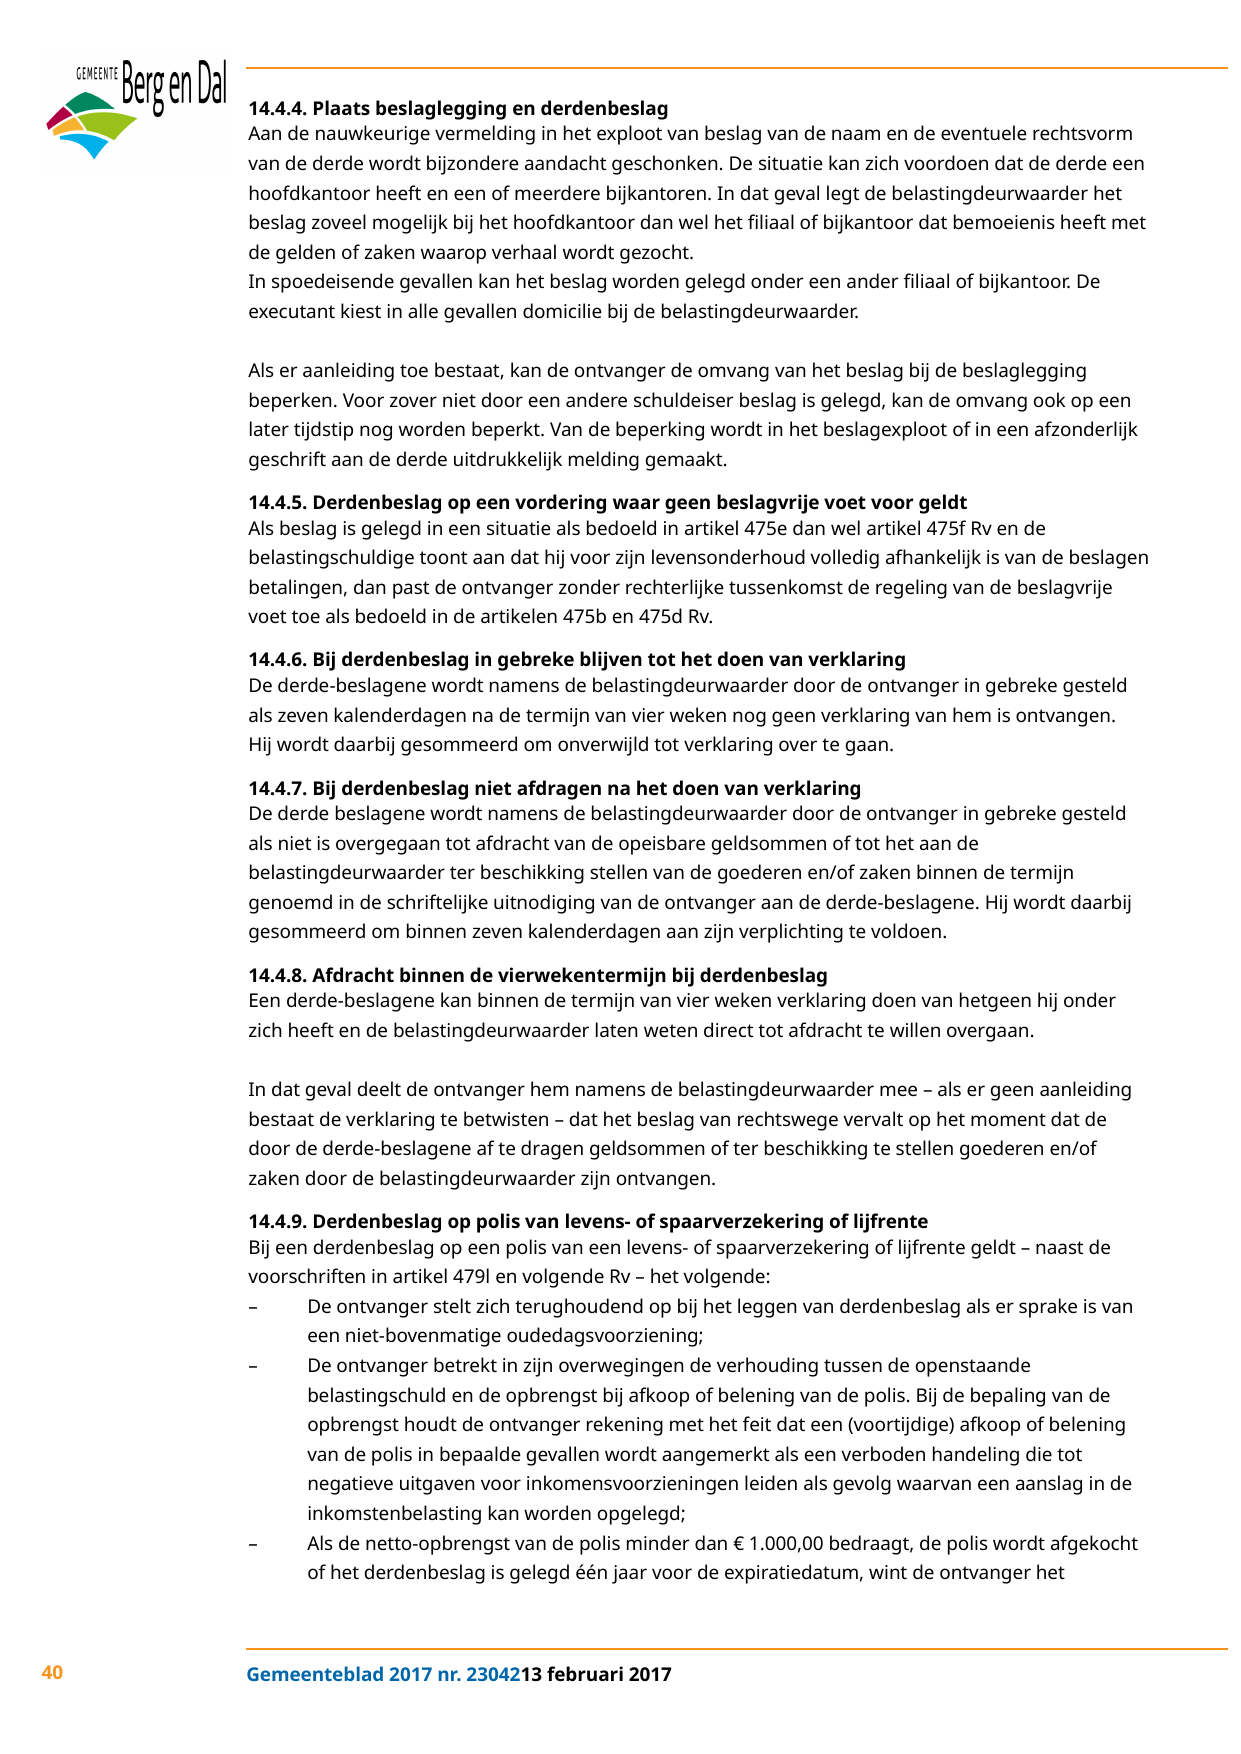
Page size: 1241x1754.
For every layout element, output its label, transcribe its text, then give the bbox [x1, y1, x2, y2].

text Bij een derdenbeslag op een polis van een levens- of spaarverzekering of lijfrente geldt – naast de voorschriften in artikel 479l en volgende Rv – het volgende: [248, 1234, 1152, 1289]
text 14.4.8. Afdracht binnen de vierwekentermijn bij derdenbeslag [248, 962, 1152, 988]
text Hij wordt daarbij gesommeerd om onverwijld tot verklaring over te gaan. [248, 732, 1152, 757]
text 14.4.9. Derdenbeslag op polis van levens- of spaarverzekering of lijfrente [248, 1208, 1152, 1234]
text Een derde-beslagene kan binnen de termijn van vier weken verklaring doen van hetgeen hij onder zich heeft en de belastingdeurwaarder laten weten direct tot afdracht te willen overgaan. [248, 988, 1152, 1043]
text De derde beslagene wordt namens de belastingdeurwaarder door de ontvanger in gebreke gesteld als niet is overgegaan tot afdracht van de opeisbare geldsommen of tot het aan de belastingdeurwaarder ter beschikking stellen van de goederen en/of zaken binnen de termijn genoemd in de schriftelijke uitnodiging van de ontvanger aan de derde-beslagene. Hij wordt daarbij gesommeerd om binnen zeven kalenderdagen aan zijn verplichting te voldoen. [248, 800, 1152, 944]
text In dat geval deelt de ontvanger hem namens de belastingdeurwaarder mee – als er geen aanleiding bestaat de verklaring te betwisten – dat het beslag van rechtswege vervalt op het moment dat de door de derde-beslagene af te dragen geldsommen of ter beschikking te stellen goederen en/of zaken door de belastingdeurwaarder zijn ontvangen. [248, 1076, 1152, 1191]
text 14.4.7. Bij derdenbeslag niet afdragen na het doen van verklaring [248, 775, 1152, 800]
text 14.4.6. Bij derdenbeslag in gebreke blijven tot het doen van verklaring [248, 647, 1152, 672]
list Als de netto-opbrengst van de polis minder dan € 1.000,00 bedraagt, de polis wordt afgekocht of het derdenbeslag is gelegd één jaar voor de expiratiedatum, wint de ontvanger het [248, 1530, 1152, 1585]
text Als beslag is gelegd in een situatie als bedoeld in artikel 475e dan wel artikel 475f Rv en de belastingschuldige toont aan dat hij voor zijn levensonderhoud volledig afhankelijk is van de beslagen betalingen, dan past de ontvanger zonder rechterlijke tussenkomst de regeling van de beslagvrije voet toe als bedoeld in de artikelen 475b en 475d Rv. [248, 515, 1152, 629]
text In spoedeisende gevallen kan het beslag worden gelegd onder een ander filiaal of bijkantoor. De executant kiest in alle gevallen domicilie bij de belastingdeurwaarder. [248, 268, 1152, 324]
list De ontvanger betrekt in zijn overwegingen de verhouding tussen de openstaande belastingschuld en de opbrengst bij afkoop of belening van de polis. Bij de bepaling van de opbrengst houdt de ontvanger rekening met het feit dat een (voortijdige) afkoop of belening van de polis in bepaalde gevallen wordt aangemerkt als een verboden handeling die tot negatieve uitgaven voor inkomensvoorzieningen leiden als gevolg waarvan een aanslag in de inkomstenbelasting kan worden opgelegd; [248, 1352, 1152, 1526]
text De derde-beslagene wordt namens de belastingdeurwaarder door de ontvanger in gebreke gesteld als zeven kalenderdagen na de termijn van vier weken nog geen verklaring van hem is ontvangen. [248, 672, 1152, 728]
text Als er aanleiding toe bestaat, kan de ontvanger de omvang van het beslag bij de beslaglegging beperken. Voor zover niet door een andere schuldeiser beslag is gelegd, kan de omvang ook op een later tijdstip nog worden beperkt. Van de beperking wordt in het beslagexploot of in een afzonderlijk geschrift aan de derde uitdrukkelijk melding gemaakt. [248, 357, 1152, 472]
text 14.4.5. Derdenbeslag op een vordering waar geen beslagvrije voet voor geldt [248, 489, 1152, 515]
picture [41, 47, 231, 172]
list De ontvanger stelt zich terughoudend op bij het leggen van derdenbeslag als er sprake is van een niet-bovenmatige oudedagsvoorziening; [248, 1293, 1152, 1348]
text Aan de nauwkeurige vermelding in het exploot van beslag van de naam en de eventuele rechtsvorm van de derde wordt bijzondere aandacht geschonken. De situatie kan zich voordoen dat de derde een hoofdkantoor heeft en een of meerdere bijkantoren. In dat geval legt de belastingdeurwaarder het beslag zoveel mogelijk bij het hoofdkantoor dan wel het filiaal of bijkantoor dat bemoeienis heeft met de gelden of zaken waarop verhaal wordt gezocht. [248, 121, 1152, 264]
text 14.4.4. Plaats beslaglegging en derdenbeslag [248, 95, 1152, 121]
